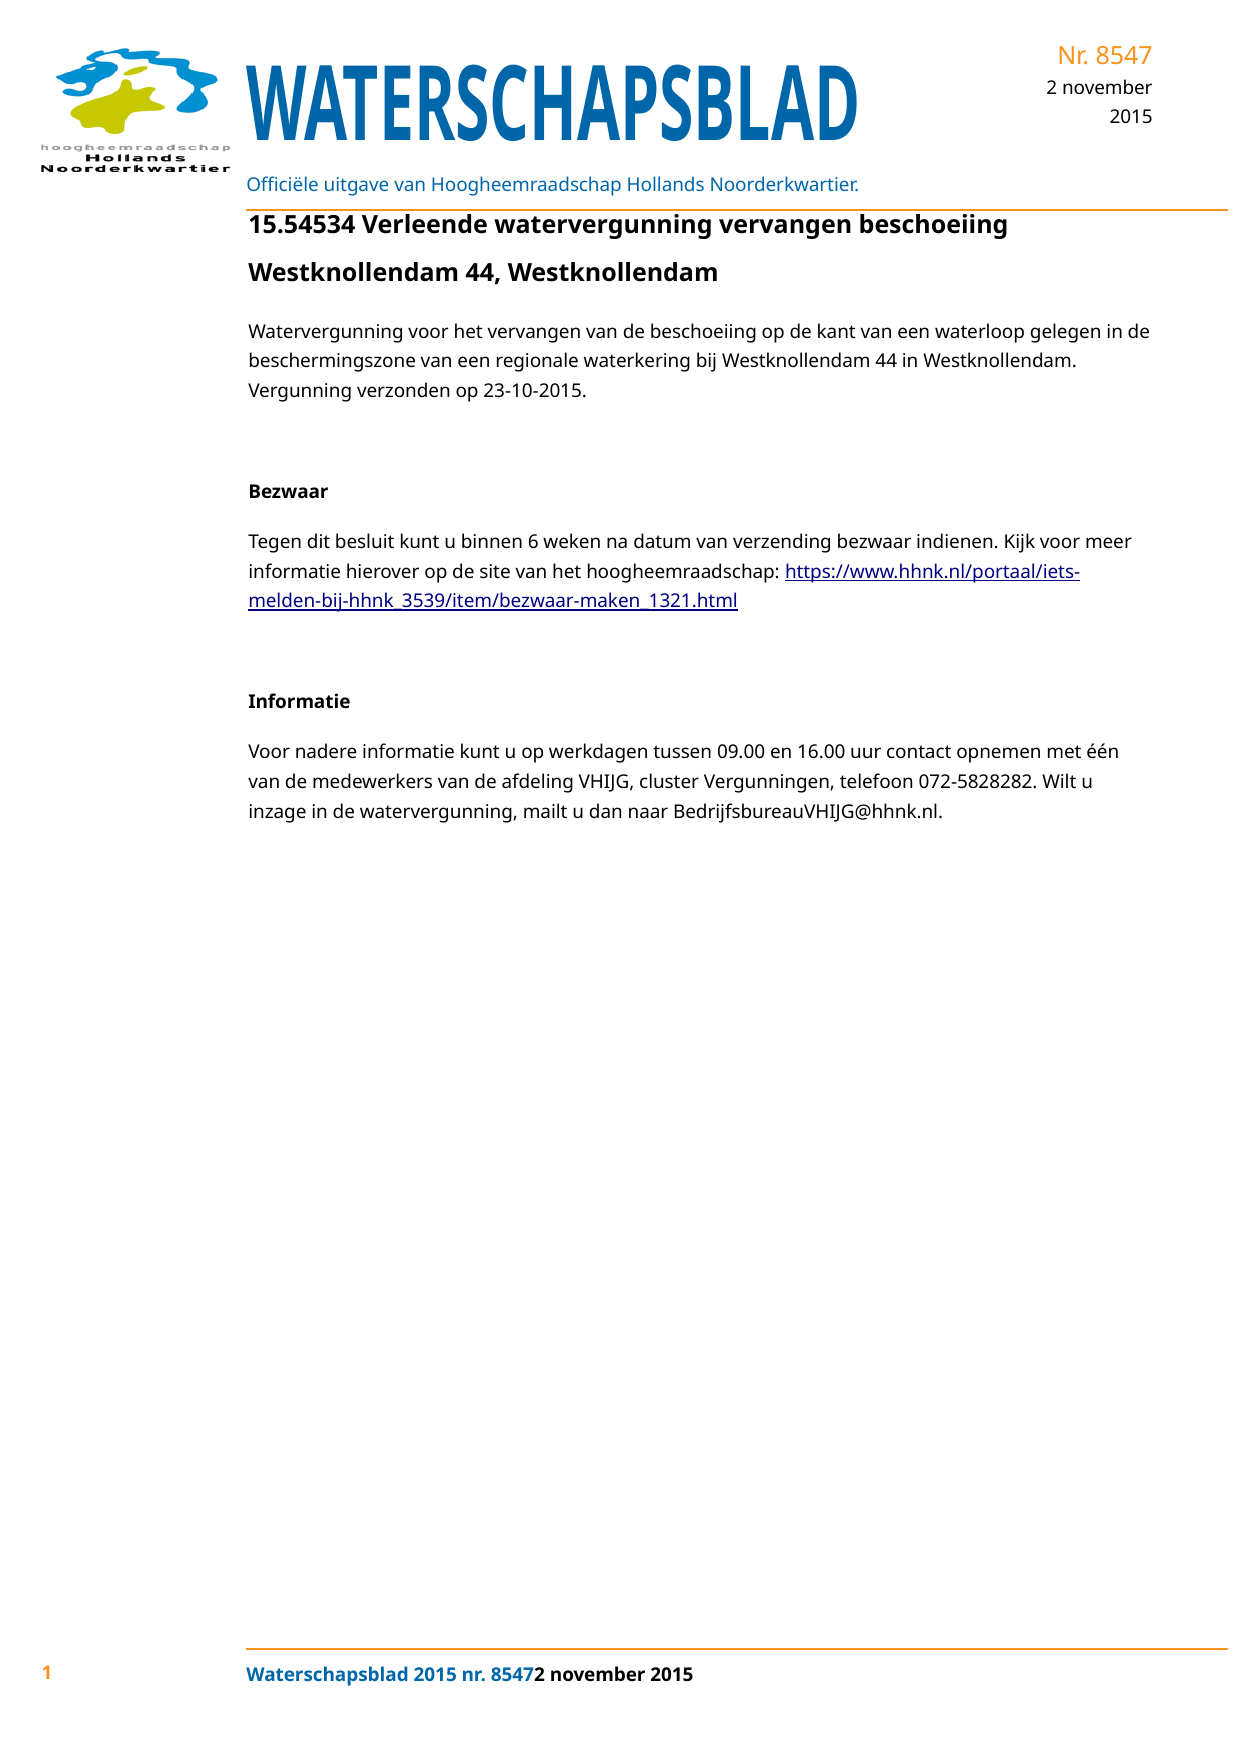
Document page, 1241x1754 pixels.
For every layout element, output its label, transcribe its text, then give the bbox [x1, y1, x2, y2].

text Bezwaar [248, 478, 1152, 504]
text Voor nadere informatie kunt u op werkdagen tussen 09.00 en 16.00 uur contact opnemen met één van de medewerkers van de afdeling VHIJG, cluster Vergunningen, telefoon 072-5828282. Wilt u inzage in de watervergunning, mailt u dan naar BedrijfsbureauVHIJG@hhnk.nl. [248, 739, 1152, 824]
text Informatie [248, 688, 1152, 714]
text Tegen dit besluit kunt u binnen 6 weken na datum van verzending bezwaar indienen. Kijk voor meer informatie hierover op de site van het hoogheemraadschap: https://www.hhnk.nl/portaal/iets-melden-bij-hhnk_3539/item/bezwaar-maken_1321.html [248, 528, 1152, 613]
picture [41, 47, 231, 172]
text 15.54534 Verleende watervergunning vervangen beschoeiing Westknollendam 44, Westknollendam [248, 211, 1152, 288]
text Watervergunning voor het vervangen van de beschoeiing op de kant van een waterloop gelegen in de beschermingszone van een regionale waterkering bij Westknollendam 44 in Westknollendam. Vergunning verzonden op 23-10-2015. [248, 318, 1152, 403]
